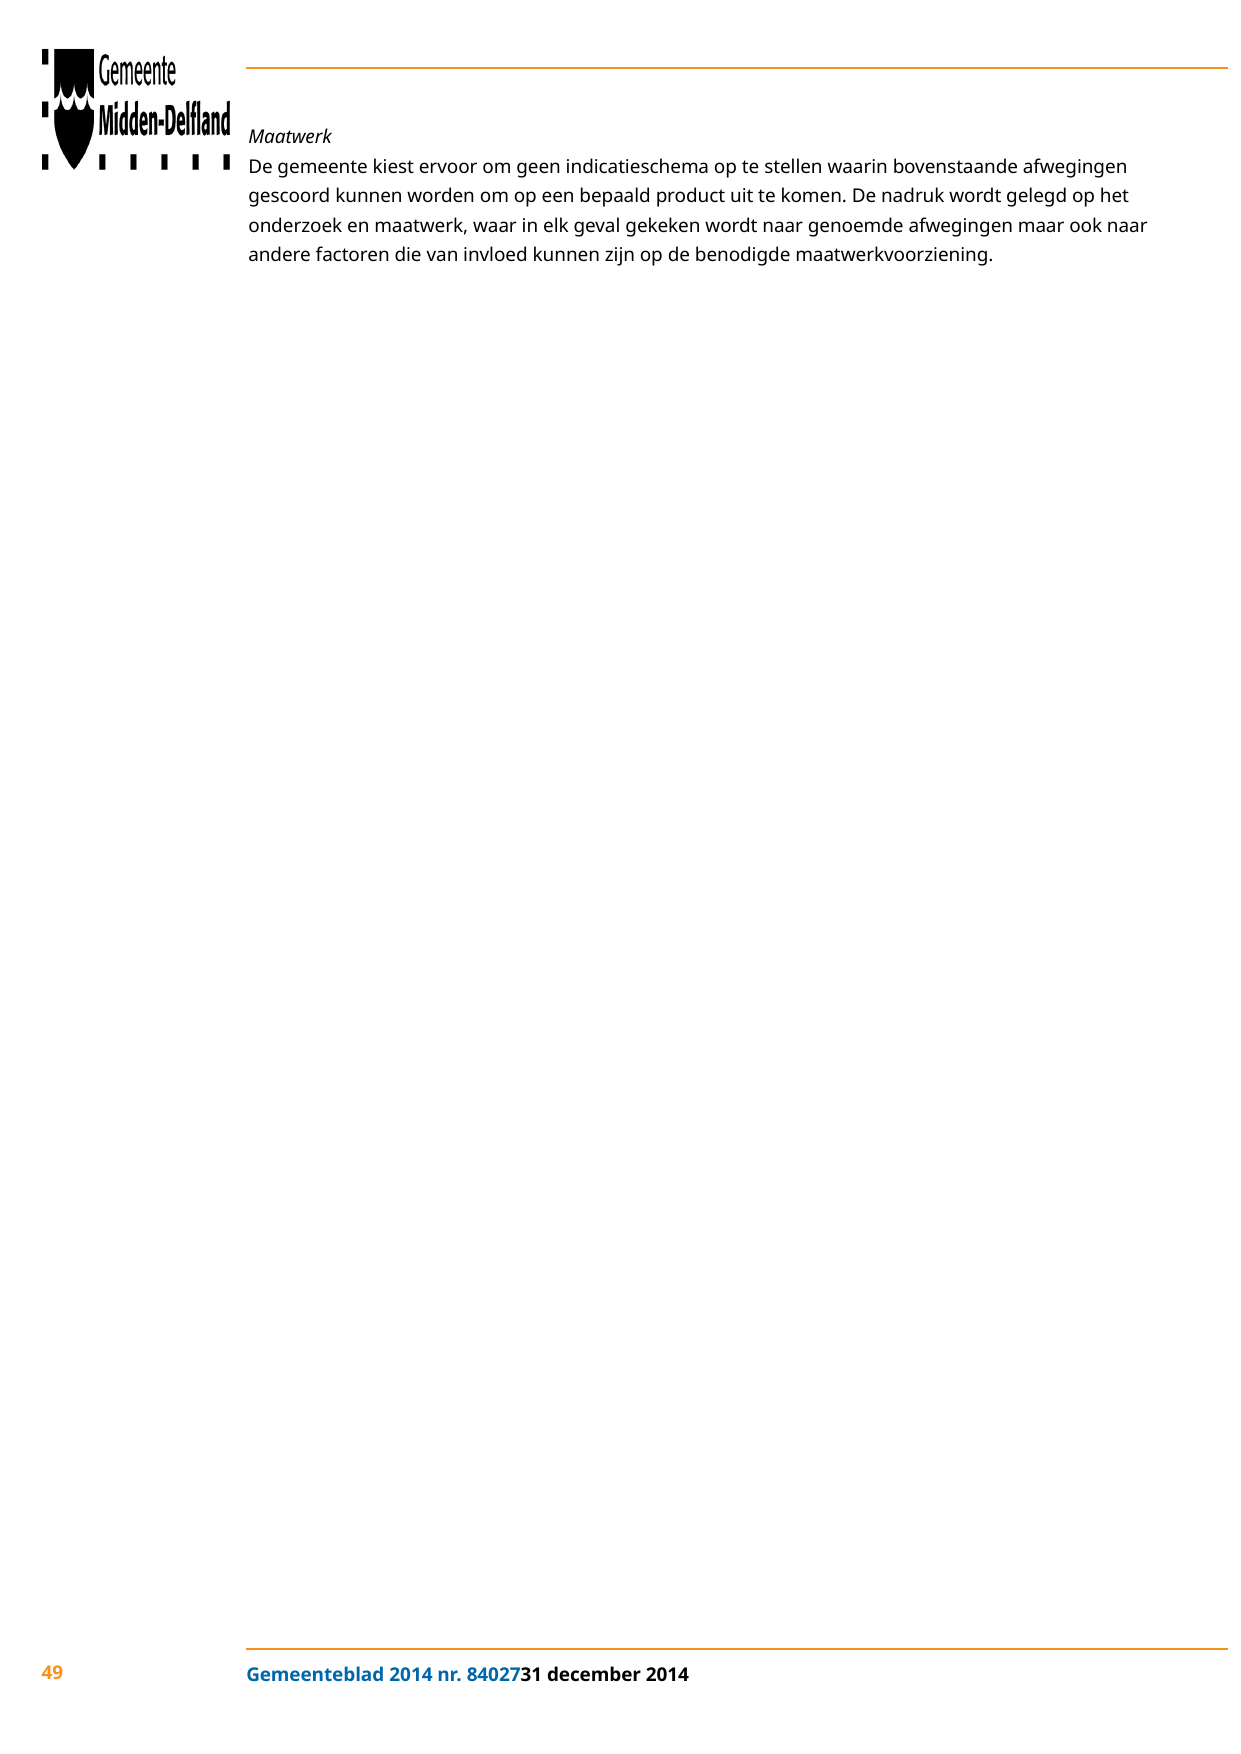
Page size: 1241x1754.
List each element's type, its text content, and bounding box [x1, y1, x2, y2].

text De gemeente kiest ervoor om geen indicatieschema op te stellen waarin bovenstaande afwegingen gescoord kunnen worden om op een bepaald product uit te komen. De nadruk wordt gelegd op het onderzoek en maatwerk, waar in elk geval gekeken wordt naar genoemde afwegingen maar ook naar andere factoren die van invloed kunnen zijn op de benodigde maatwerkvoorziening. [248, 153, 1152, 267]
picture [41, 47, 231, 172]
text Maatwerk [248, 123, 1152, 149]
